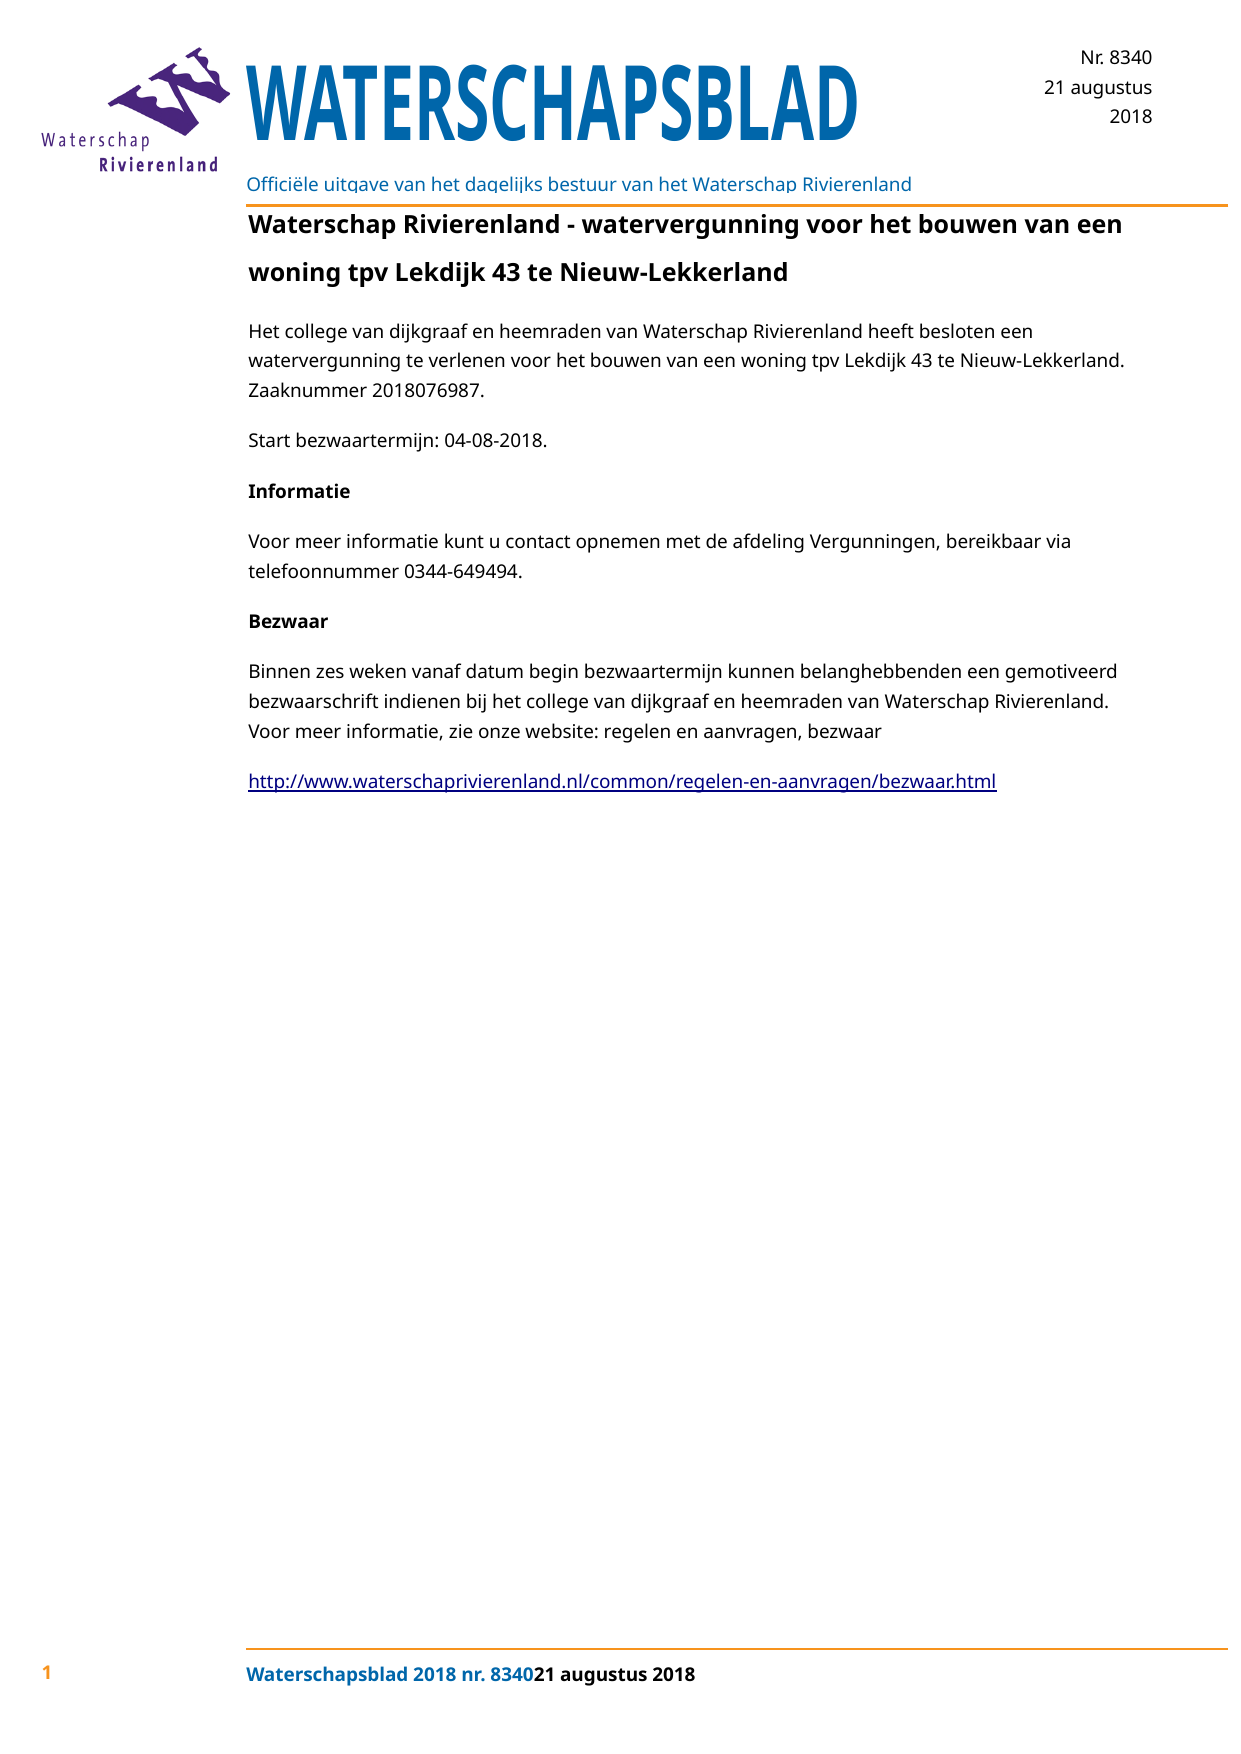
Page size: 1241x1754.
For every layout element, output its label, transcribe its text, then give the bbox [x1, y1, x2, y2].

text Bezwaar [248, 608, 1152, 634]
text Voor meer informatie kunt u contact opnemen met de afdeling Vergunningen, bereikbaar via telefoonnummer 0344-649494. [248, 528, 1152, 584]
text Binnen zes weken vanaf datum begin bezwaartermijn kunnen belanghebbenden een gemotiveerd bezwaarschrift indienen bij het college van dijkgraaf en heemraden van Waterschap Rivierenland. Voor meer informatie, zie onze website: regelen en aanvragen, bezwaar [248, 659, 1152, 744]
text Informatie [248, 478, 1152, 504]
text Waterschap Rivierenland - watervergunning voor het bouwen van een woning tpv Lekdijk 43 te Nieuw-Lekkerland [248, 207, 1152, 288]
text Start bezwaartermijn: 04-08-2018. [248, 427, 1152, 453]
text http://www.waterschaprivierenland.nl/common/regelen-en-aanvragen/bezwaar.html [248, 768, 1152, 794]
text Het college van dijkgraaf en heemraden van Waterschap Rivierenland heeft besloten een watervergunning te verlenen voor het bouwen van een woning tpv Lekdijk 43 te Nieuw-Lekkerland. Zaaknummer 2018076987. [248, 318, 1152, 403]
picture [41, 47, 231, 172]
